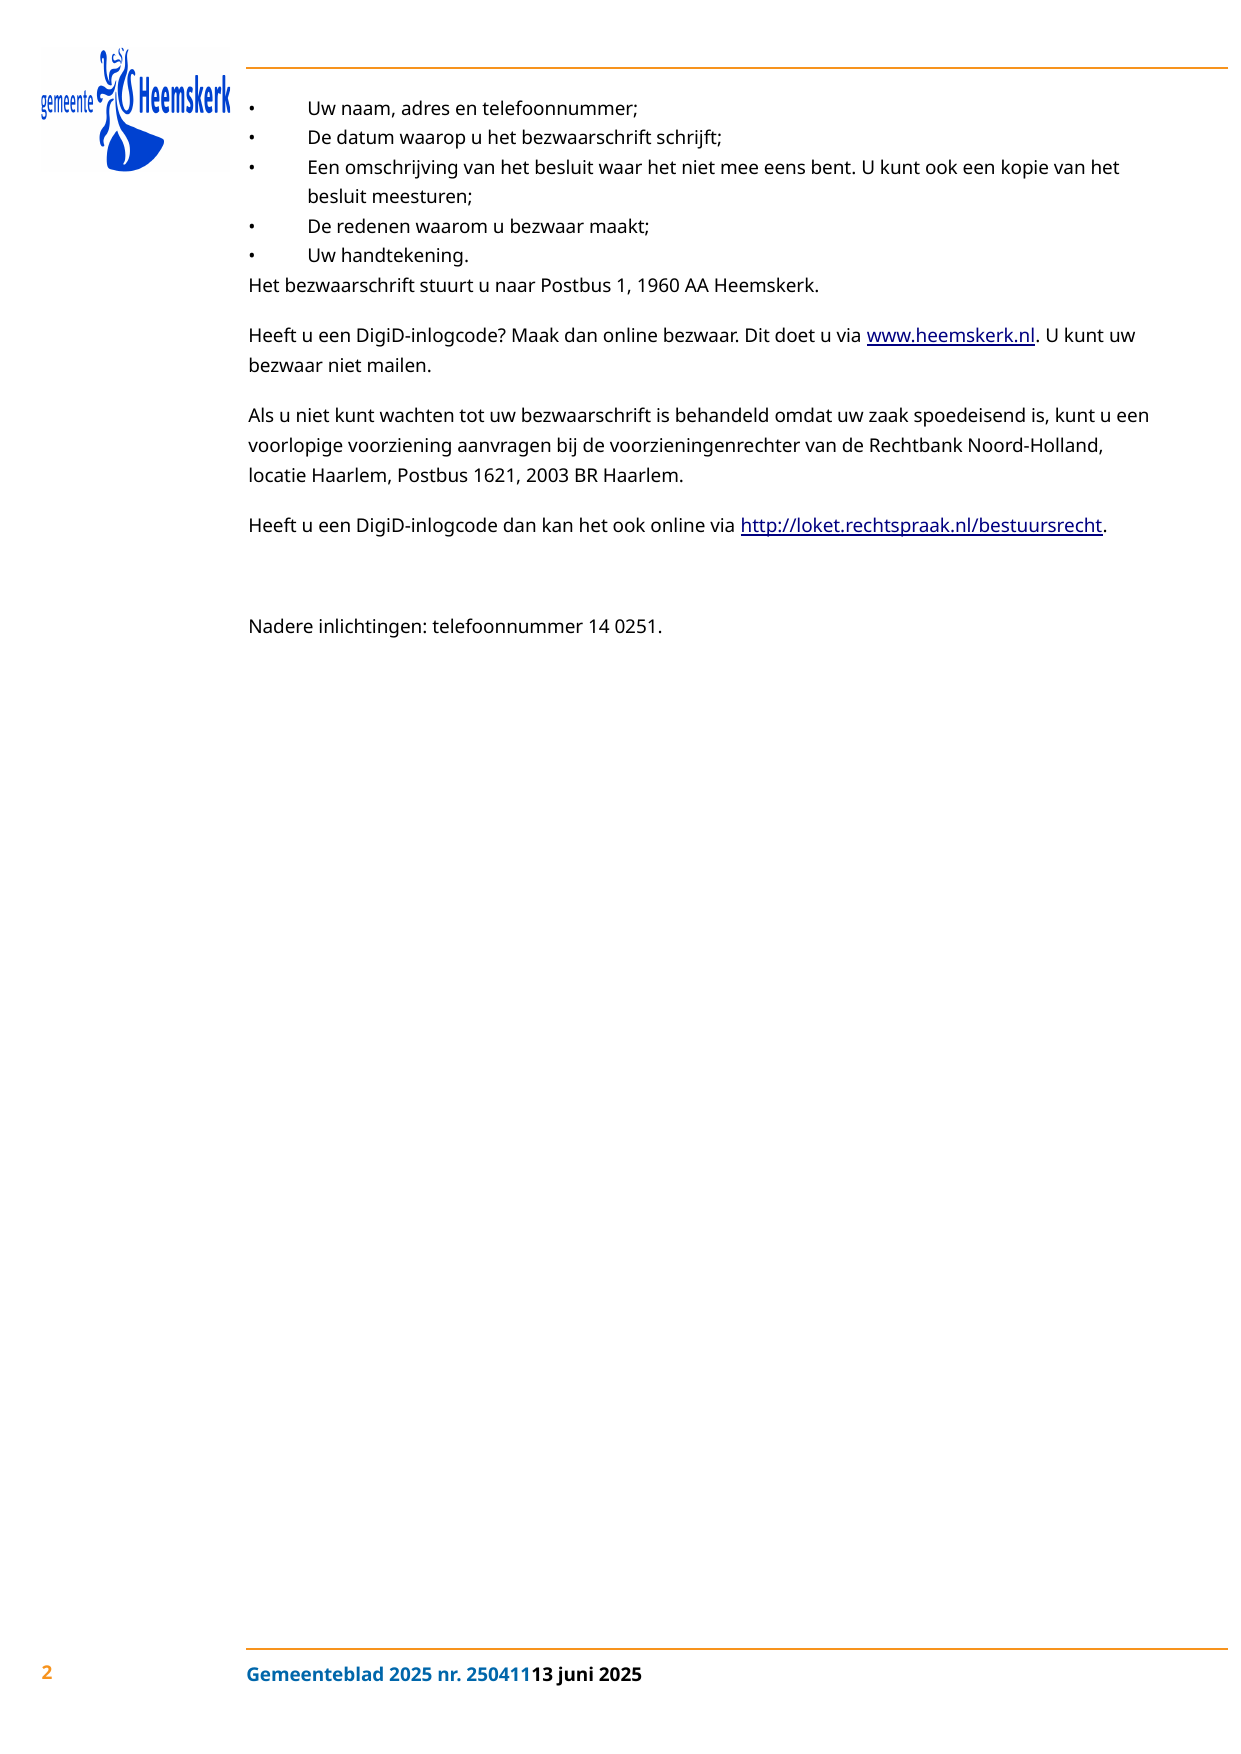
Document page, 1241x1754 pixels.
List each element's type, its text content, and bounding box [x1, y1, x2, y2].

text Het bezwaarschrift stuurt u naar Postbus 1, 1960 AA Heemskerk. [248, 272, 1152, 298]
text Als u niet kunt wachten tot uw bezwaarschrift is behandeld omdat uw zaak spoedeisend is, kunt u een voorlopige voorziening aanvragen bij de voorzieningenrechter van de Rechtbank Noord-Holland, locatie Haarlem, Postbus 1621, 2003 BR Haarlem. [248, 403, 1152, 488]
text Heeft u een DigiD-inlogcode dan kan het ook online via http://loket.rechtspraak.nl/bestuursrecht. [248, 512, 1152, 538]
text Nadere inlichtingen: telefoonnummer 14 0251. [248, 613, 1152, 639]
list Uw naam, adres en telefoonnummer; [248, 95, 1152, 121]
list Uw handtekening. [248, 243, 1152, 268]
list De redenen waarom u bezwaar maakt; [248, 213, 1152, 239]
list Een omschrijving van het besluit waar het niet mee eens bent. U kunt ook een kopie van het besluit meesturen; [248, 154, 1152, 209]
text Heeft u een DigiD-inlogcode? Maak dan online bezwaar. Dit doet u via www.heemskerk.nl. U kunt uw bezwaar niet mailen. [248, 323, 1152, 378]
picture [41, 47, 231, 172]
list De datum waarop u het bezwaarschrift schrijft; [248, 124, 1152, 150]
